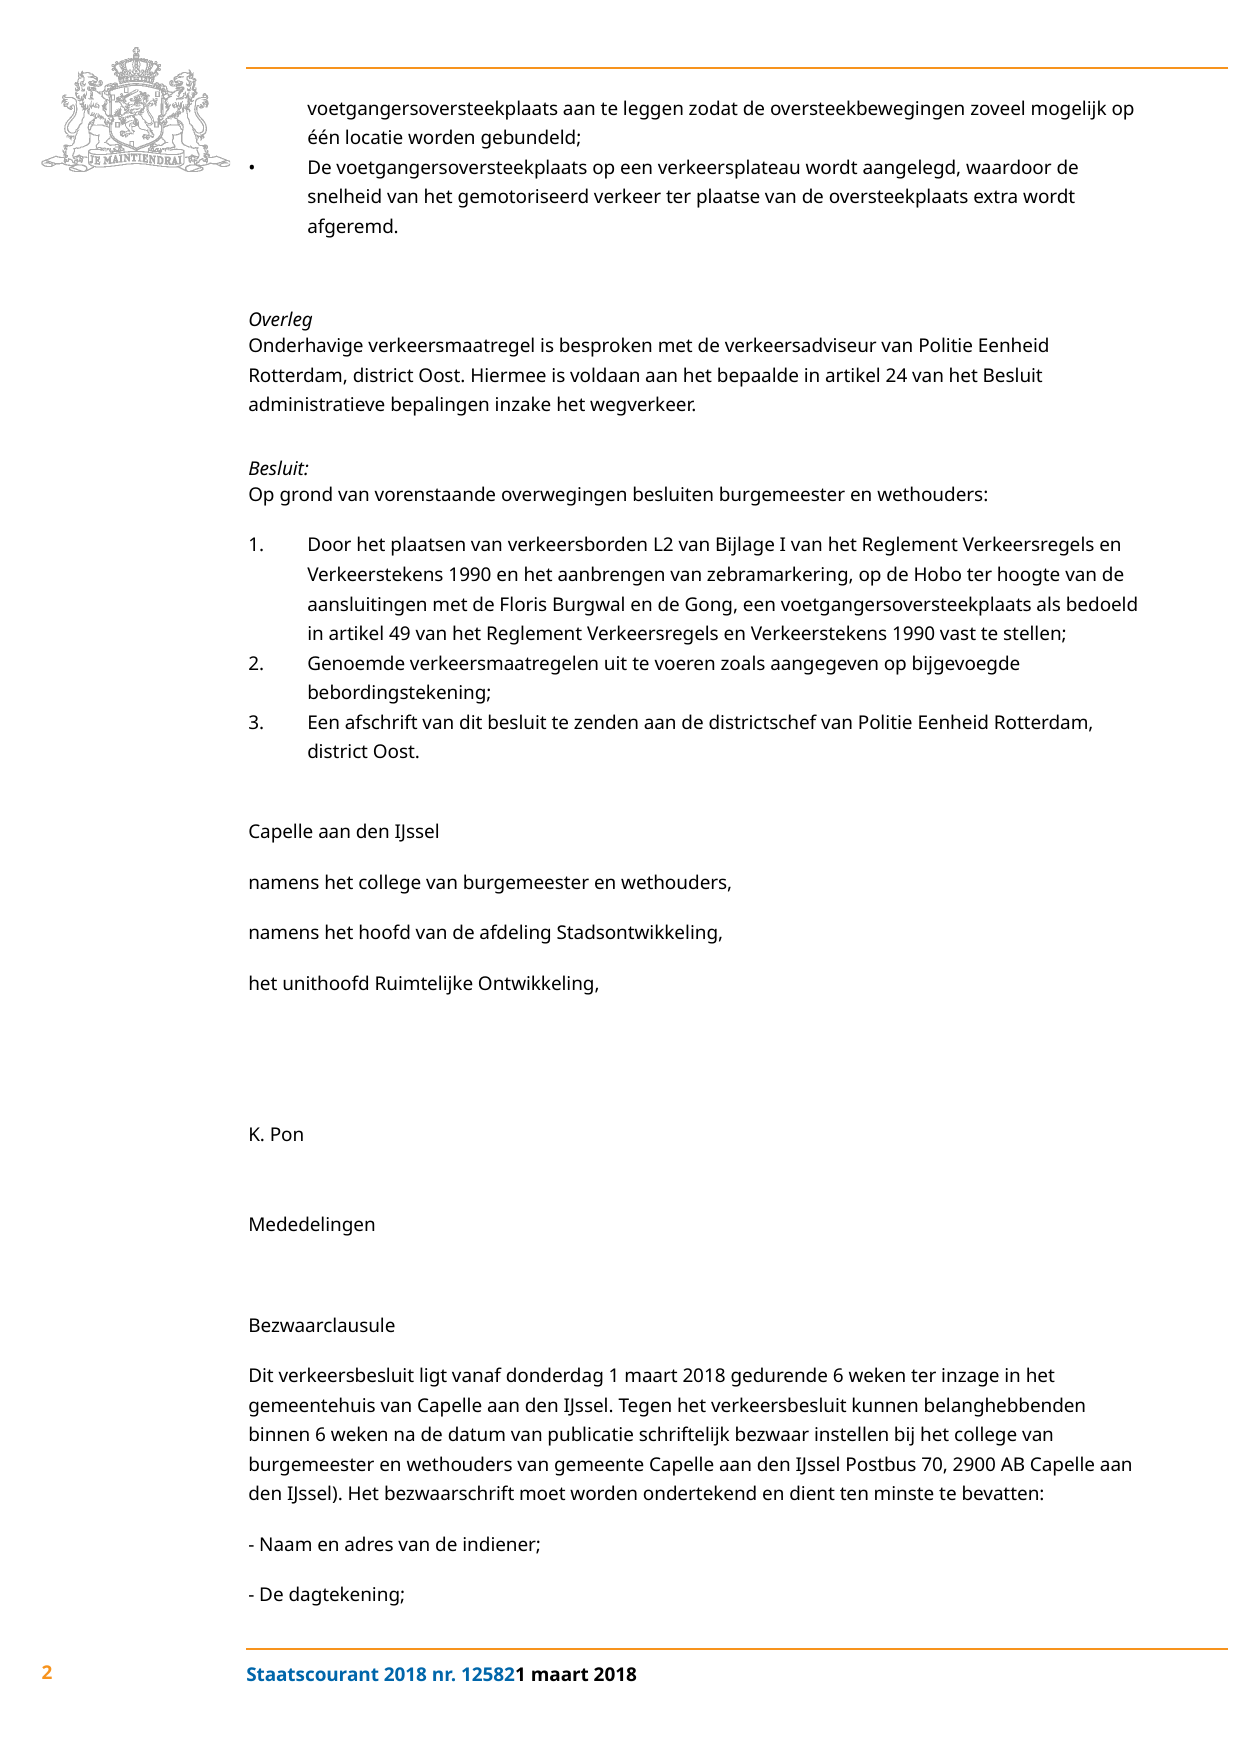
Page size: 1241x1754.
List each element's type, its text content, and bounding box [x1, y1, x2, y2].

text Dit verkeersbesluit ligt vanaf donderdag 1 maart 2018 gedurende 6 weken ter inzage in het gemeentehuis van Capelle aan den IJssel. Tegen het verkeersbesluit kunnen belanghebbenden binnen 6 weken na de datum van publicatie schriftelijk bezwaar instellen bij het college van burgemeester en wethouders van gemeente Capelle aan den IJssel Postbus 70, 2900 AB Capelle aan den IJssel). Het bezwaarschrift moet worden ondertekend en dient ten minste te bevatten: [248, 1362, 1152, 1506]
text Besluit: [248, 456, 1152, 481]
text Bezwaarclausule [248, 1312, 1152, 1337]
text namens het hoofd van de afdeling Stadsontwikkeling, [248, 919, 1152, 945]
picture [41, 47, 231, 172]
text Capelle aan den IJssel [248, 819, 1152, 844]
list voetgangersoversteekplaats aan te leggen zodat de oversteekbewegingen zoveel mogelijk op één locatie worden gebundeld; [248, 95, 1152, 150]
list Genoemde verkeersmaatregelen uit te voeren zoals aangegeven op bijgevoegde bebordingstekening; [248, 650, 1152, 705]
text het unithoofd Ruimtelijke Ontwikkeling, [248, 970, 1152, 996]
text K. Pon [248, 1121, 1152, 1147]
list De voetgangersoversteekplaats op een verkeersplateau wordt aangelegd, waardoor de snelheid van het gemotoriseerd verkeer ter plaatse van de oversteekplaats extra wordt afgeremd. [248, 154, 1152, 239]
list Door het plaatsen van verkeersborden L2 van Bijlage I van het Reglement Verkeersregels en Verkeerstekens 1990 en het aanbrengen van zebramarkering, op de Hobo ter hoogte van de aansluitingen met de Floris Burgwal en de Gong, een voetgangersoversteekplaats als bedoeld in artikel 49 van het Reglement Verkeersregels en Verkeerstekens 1990 vast te stellen; [248, 532, 1152, 646]
list Een afschrift van dit besluit te zenden aan de districtschef van Politie Eenheid Rotterdam, district Oost. [248, 709, 1152, 764]
text - De dagtekening; [248, 1581, 1152, 1607]
text Mededelingen [248, 1211, 1152, 1237]
text namens het college van burgemeester en wethouders, [248, 869, 1152, 895]
text Overleg [248, 307, 1152, 332]
text - Naam en adres van de indiener; [248, 1531, 1152, 1557]
text Onderhavige verkeersmaatregel is besproken met de verkeersadviseur van Politie Eenheid Rotterdam, district Oost. Hiermee is voldaan aan het bepaalde in artikel 24 van het Besluit administratieve bepalingen inzake het wegverkeer. [248, 332, 1152, 417]
text Op grond van vorenstaande overwegingen besluiten burgemeester en wethouders: [248, 481, 1152, 507]
